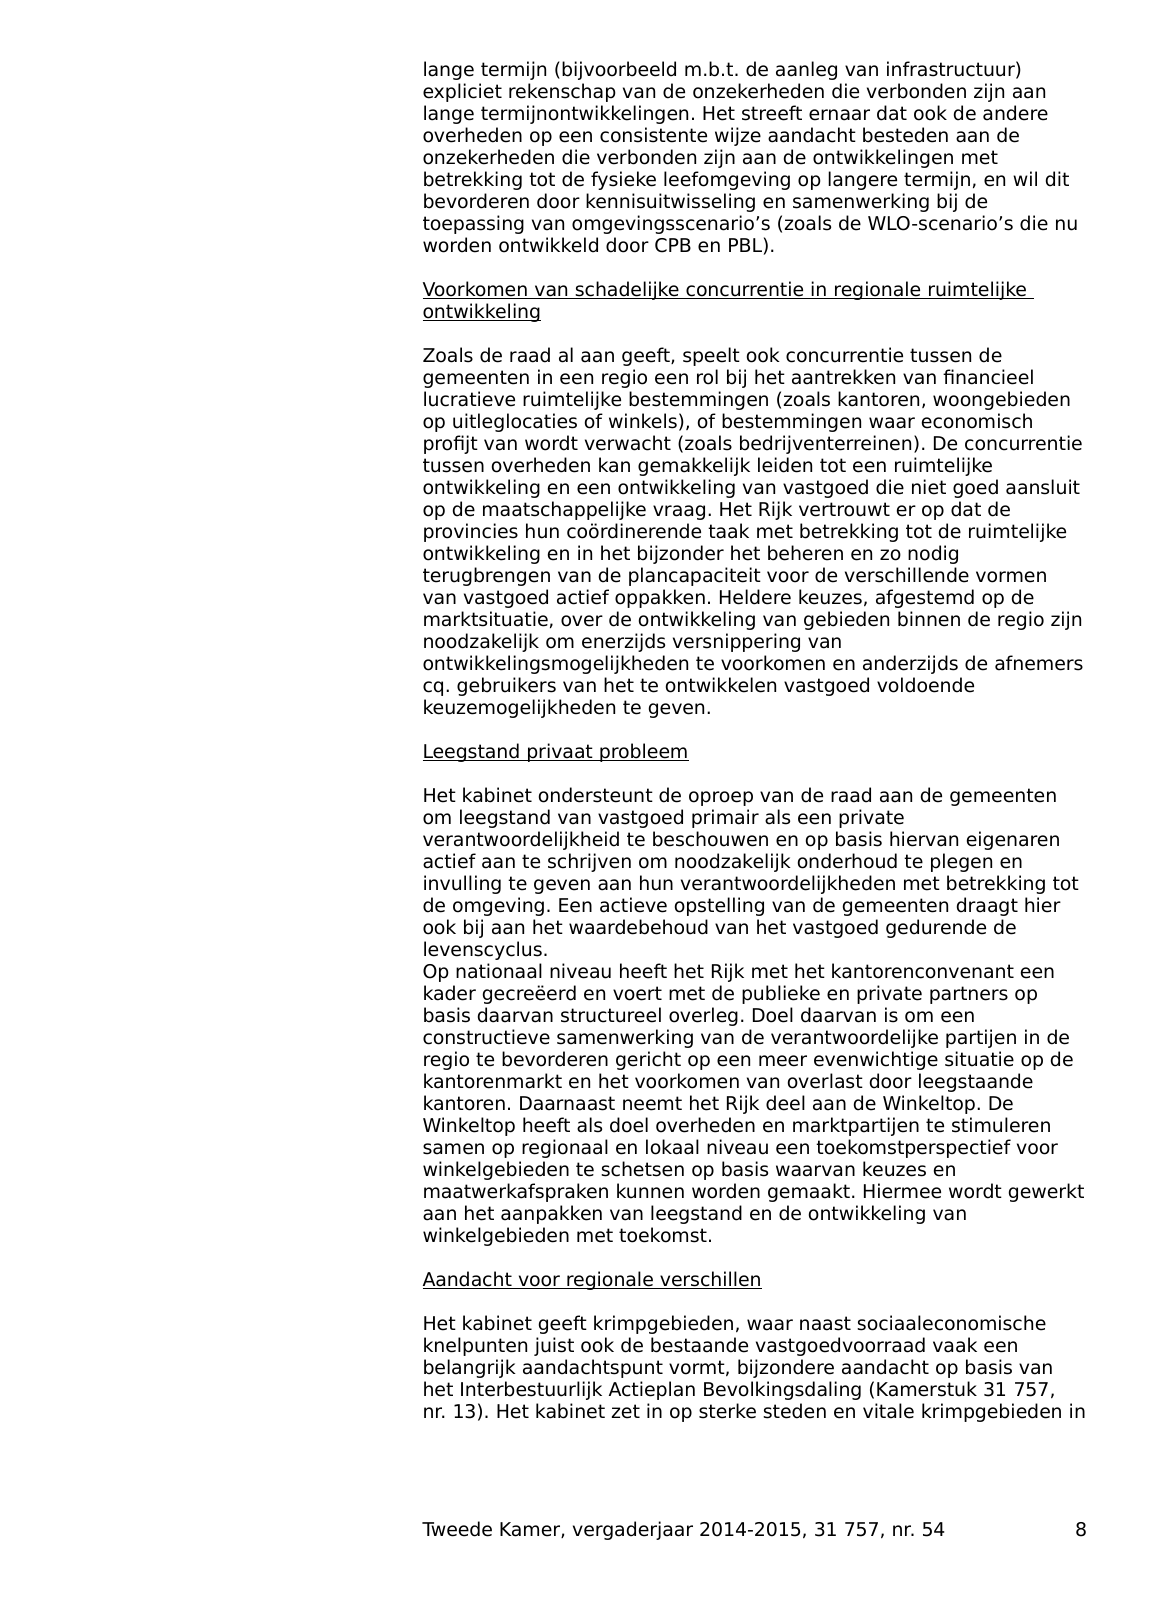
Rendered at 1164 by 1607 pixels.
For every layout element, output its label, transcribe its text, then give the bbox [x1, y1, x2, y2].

subtitle Voorkomen van schadelijke concurrentie in regionale ruimtelijke ontwikkeling [422, 279, 1087, 323]
text Op nationaal niveau heeft het Rijk met het kantorenconvenant een kader gecreëerd en voert met de publieke en private partners op basis daarvan structureel overleg. Doel daarvan is om een constructieve samenwerking van de verantwoordelijke partijen in de regio te bevorderen gericht op een meer evenwichtige situatie op de kantorenmarkt en het voorkomen van overlast door leegstaande kantoren. Daarnaast neemt het Rijk deel aan de Winkeltop. De Winkeltop heeft als doel overheden en marktpartijen te stimuleren samen op regionaal en lokaal niveau een toekomstperspectief voor winkelgebieden te schetsen op basis waarvan keuzes en maatwerkafspraken kunnen worden gemaakt. Hiermee wordt gewerkt aan het aanpakken van leegstand en de ontwikkeling van winkelgebieden met toekomst. [422, 961, 1087, 1247]
text lange termijn (bijvoorbeeld m.b.t. de aanleg van infrastructuur) expliciet rekenschap van de onzekerheden die verbonden zijn aan lange termijnontwikkelingen. Het streeft ernaar dat ook de andere overheden op een consistente wijze aandacht besteden aan de onzekerheden die verbonden zijn aan de ontwikkelingen met betrekking tot de fysieke leefomgeving op langere termijn, en wil dit bevorderen door kennisuitwisseling en samenwerking bij de toepassing van omgevingsscenario’s (zoals de WLO-scenario’s die nu worden ontwikkeld door CPB en PBL). [422, 59, 1087, 257]
text Het kabinet ondersteunt de oproep van de raad aan de gemeenten om leegstand van vastgoed primair als een private verantwoordelijkheid te beschouwen en op basis hiervan eigenaren actief aan te schrijven om noodzakelijk onderhoud te plegen en invulling te geven aan hun verantwoordelijkheden met betrekking tot de omgeving. Een actieve opstelling van de gemeenten draagt hier ook bij aan het waardebehoud van het vastgoed gedurende de levenscyclus. [422, 785, 1087, 961]
subtitle Aandacht voor regionale verschillen [422, 1269, 1087, 1291]
text Zoals de raad al aan geeft, speelt ook concurrentie tussen de gemeenten in een regio een rol bij het aantrekken van financieel lucratieve ruimtelijke bestemmingen (zoals kantoren, woongebieden op uitleglocaties of winkels), of bestemmingen waar economisch profijt van wordt verwacht (zoals bedrijventerreinen). De concurrentie tussen overheden kan gemakkelijk leiden tot een ruimtelijke ontwikkeling en een ontwikkeling van vastgoed die niet goed aansluit op de maatschappelijke vraag. Het Rijk vertrouwt er op dat de provincies hun coördinerende taak met betrekking tot de ruimtelijke ontwikkeling en in het bijzonder het beheren en zo nodig terugbrengen van de plancapaciteit voor de verschillende vormen van vastgoed actief oppakken. Heldere keuzes, afgestemd op de marktsituatie, over de ontwikkeling van gebieden binnen de regio zijn noodzakelijk om enerzijds versnippering van ontwikkelingsmogelijkheden te voorkomen en anderzijds de afnemers cq. gebruikers van het te ontwikkelen vastgoed voldoende keuzemogelijkheden te geven. [422, 345, 1087, 719]
text Het kabinet geeft krimpgebieden, waar naast sociaaleconomische knelpunten juist ook de bestaande vastgoedvoorraad vaak een belangrijk aandachtspunt vormt, bijzondere aandacht op basis van het Interbestuurlijk Actieplan Bevolkingsdaling (Kamerstuk 31 757, nr. 13). Het kabinet zet in op sterke steden en vitale krimpgebieden in [422, 1313, 1087, 1423]
subtitle Leegstand privaat probleem [422, 741, 1087, 763]
